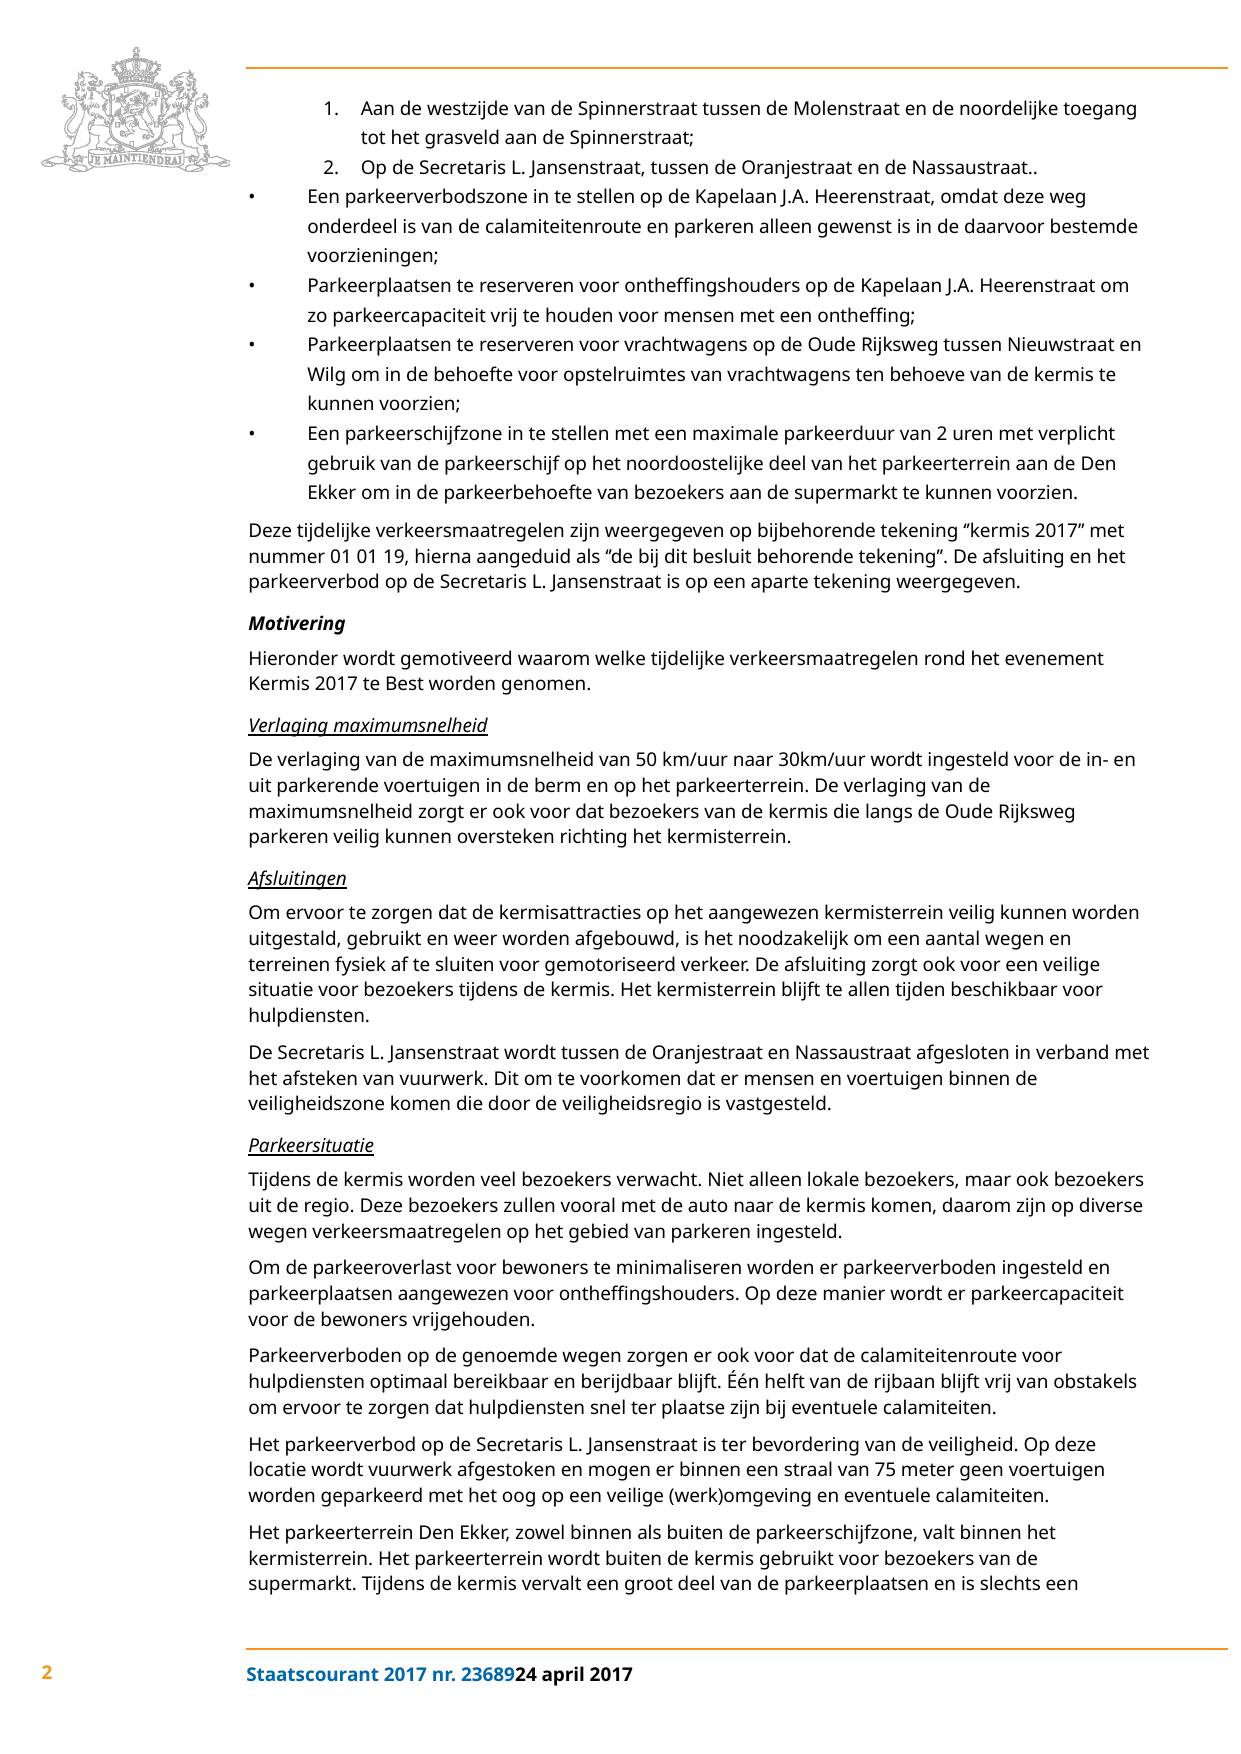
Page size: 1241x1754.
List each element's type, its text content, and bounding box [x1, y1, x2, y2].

text De verlaging van de maximumsnelheid van 50 km/uur naar 30km/uur wordt ingesteld voor de in- en uit parkerende voertuigen in de berm en op het parkeerterrein. De verlaging van de maximumsnelheid zorgt er ook voor dat bezoekers van de kermis die langs de Oude Rijksweg parkeren veilig kunnen oversteken richting het kermisterrein. [248, 746, 1152, 849]
text Afsluitingen [248, 865, 1152, 891]
picture [41, 47, 231, 172]
text Hieronder wordt gemotiveerd waarom welke tijdelijke verkeersmaatregelen rond het evenement Kermis 2017 te Best worden genomen. [248, 645, 1152, 696]
text Het parkeerverbod op de Secretaris L. Jansenstraat is ter bevordering van de veiligheid. Op deze locatie wordt vuurwerk afgestoken en mogen er binnen een straal van 75 meter geen voertuigen worden geparkeerd met het oog op een veilige (werk)omgeving en eventuele calamiteiten. [248, 1431, 1152, 1508]
list Parkeerplaatsen te reserveren voor ontheffingshouders op de Kapelaan J.A. Heerenstraat om zo parkeercapaciteit vrij te houden voor mensen met een ontheffing; [248, 272, 1152, 328]
list Op de Secretaris L. Jansenstraat, tussen de Oranjestraat en de Nassaustraat.. [323, 154, 1152, 180]
text Motivering [248, 611, 1152, 636]
list Een parkeerverbodszone in te stellen op de Kapelaan J.A. Heerenstraat, omdat deze weg onderdeel is van de calamiteitenroute en parkeren alleen gewenst is in de daarvoor bestemde voorzieningen; [248, 183, 1152, 268]
text Om ervoor te zorgen dat de kermisattracties op het aangewezen kermisterrein veilig kunnen worden uitgestald, gebruikt en weer worden afgebouwd, is het noodzakelijk om een aantal wegen en terreinen fysiek af te sluiten voor gemotoriseerd verkeer. De afsluiting zorgt ook voor een veilige situatie voor bezoekers tijdens de kermis. Het kermisterrein blijft te allen tijden beschikbaar voor hulpdiensten. [248, 899, 1152, 1028]
list Een parkeerschijfzone in te stellen met een maximale parkeerduur van 2 uren met verplicht gebruik van de parkeerschijf op het noordoostelijke deel van het parkeerterrein aan de Den Ekker om in de parkeerbehoefte van bezoekers aan de supermarkt te kunnen voorzien. [248, 420, 1152, 505]
text Parkeerverboden op de genoemde wegen zorgen er ook voor dat de calamiteitenroute voor hulpdiensten optimaal bereikbaar en berijdbaar blijft. Één helft van de rijbaan blijft vrij van obstakels om ervoor te zorgen dat hulpdiensten snel ter plaatse zijn bij eventuele calamiteiten. [248, 1343, 1152, 1420]
text Verlaging maximumsnelheid [248, 712, 1152, 738]
text Het parkeerterrein Den Ekker, zowel binnen als buiten de parkeerschijfzone, valt binnen het kermisterrein. Het parkeerterrein wordt buiten de kermis gebruikt voor bezoekers van de supermarkt. Tijdens de kermis vervalt een groot deel van de parkeerplaatsen en is slechts een [248, 1519, 1152, 1596]
text Parkeersituatie [248, 1132, 1152, 1158]
text Tijdens de kermis worden veel bezoekers verwacht. Niet alleen lokale bezoekers, maar ook bezoekers uit de regio. Deze bezoekers zullen vooral met de auto naar de kermis komen, daarom zijn op diverse wegen verkeersmaatregelen op het gebied van parkeren ingesteld. [248, 1166, 1152, 1244]
text Deze tijdelijke verkeersmaatregelen zijn weergegeven op bijbehorende tekening ‘’kermis 2017’’ met nummer 01 01 19, hierna aangeduid als ‘’de bij dit besluit behorende tekening’’. De afsluiting en het parkeerverbod op de Secretaris L. Jansenstraat is op een aparte tekening weergegeven. [248, 517, 1152, 594]
list Parkeerplaatsen te reserveren voor vrachtwagens op de Oude Rijksweg tussen Nieuwstraat en Wilg om in de behoefte voor opstelruimtes van vrachtwagens ten behoeve van de kermis te kunnen voorzien; [248, 331, 1152, 416]
list Aan de westzijde van de Spinnerstraat tussen de Molenstraat en de noordelijke toegang tot het grasveld aan de Spinnerstraat; [323, 95, 1152, 150]
text De Secretaris L. Jansenstraat wordt tussen de Oranjestraat en Nassaustraat afgesloten in verband met het afsteken van vuurwerk. Dit om te voorkomen dat er mensen en voertuigen binnen de veiligheidszone komen die door de veiligheidsregio is vastgesteld. [248, 1039, 1152, 1116]
text Om de parkeeroverlast voor bewoners te minimaliseren worden er parkeerverboden ingesteld en parkeerplaatsen aangewezen voor ontheffingshouders. Op deze manier wordt er parkeercapaciteit voor de bewoners vrijgehouden. [248, 1254, 1152, 1332]
